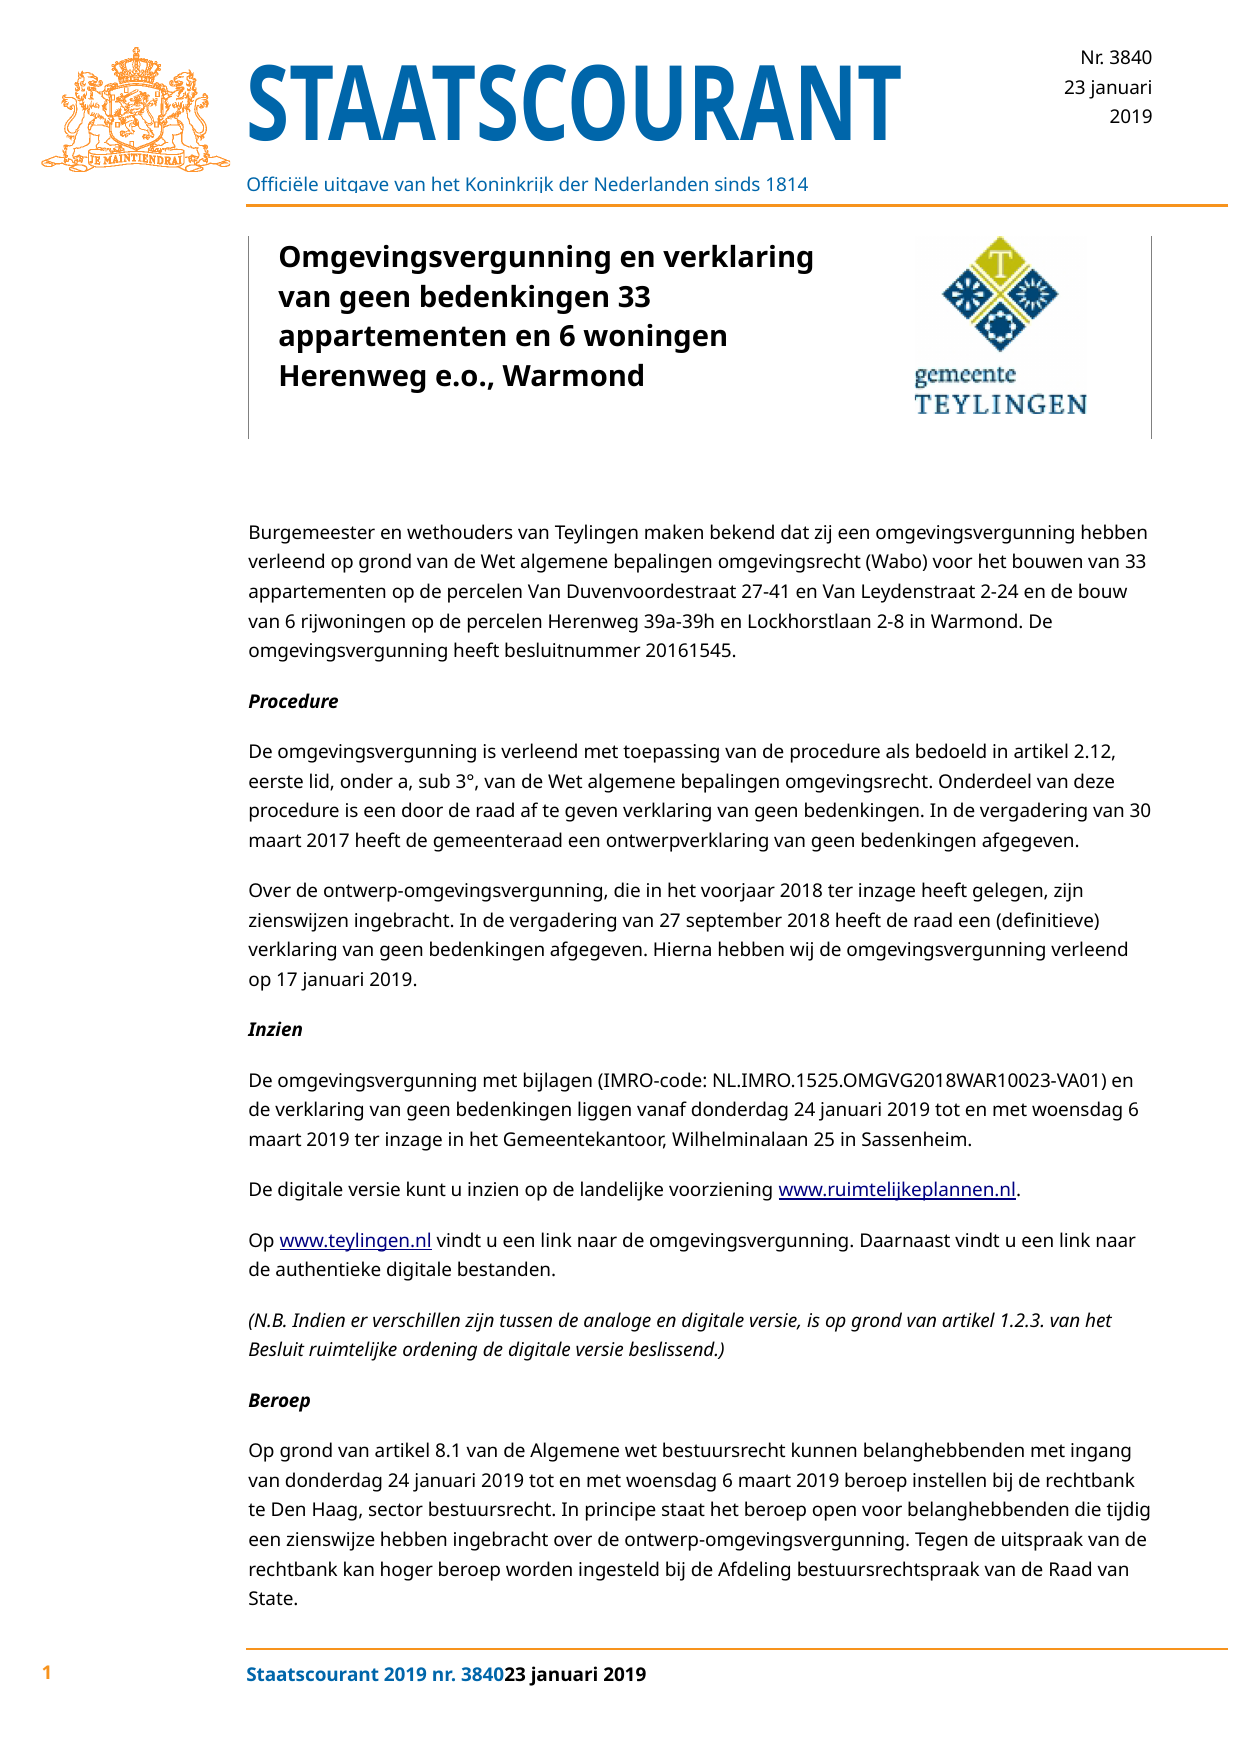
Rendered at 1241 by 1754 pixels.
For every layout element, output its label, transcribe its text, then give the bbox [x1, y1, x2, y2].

text Op grond van artikel 8.1 van de Algemene wet bestuursrecht kunnen belanghebbenden met ingang van donderdag 24 januari 2019 tot en met woensdag 6 maart 2019 beroep instellen bij de rechtbank te Den Haag, sector bestuursrecht. In principe staat het beroep open voor belanghebbenden die tijdig een zienswijze hebben ingebracht over de ontwerp-omgevingsvergunning. Tegen de uitspraak van de rechtbank kan hoger beroep worden ingesteld bij de Afdeling bestuursrechtspraak van de Raad van State. [248, 1437, 1152, 1611]
text Over de ontwerp-omgevingsvergunning, die in het voorjaar 2018 ter inzage heeft gelegen, zijn zienswijzen ingebracht. In de vergadering van 27 september 2018 heeft de raad een (definitieve) verklaring van geen bedenkingen afgegeven. Hierna hebben wij de omgevingsvergunning verleend op 17 januari 2019. [248, 877, 1152, 992]
table_header [1087, 236, 1151, 413]
text De omgevingsvergunning met bijlagen (IMRO-code: NL.IMRO.1525.OMGVG2018WAR10023-VA01) en de verklaring van geen bedenkingen liggen vanaf donderdag 24 januari 2019 tot en met woensdag 6 maart 2019 ter inzage in het Gemeentekantoor, Wilhelminalaan 25 in Sassenheim. [248, 1067, 1152, 1152]
table_header [850, 414, 1151, 439]
text De digitale versie kunt u inzien op de landelijke voorziening www.ruimtelijkeplannen.nl. [248, 1177, 1152, 1202]
table_header Omgevingsvergunning en verklaring van geen bedenkingen 33 appartementen en 6 woningen Herenweg e.o., Warmond [249, 236, 850, 439]
text Beroep [248, 1387, 1152, 1413]
text Burgemeester en wethouders van Teylingen maken bekend dat zij een omgevingsvergunning hebben verleend op grond van de Wet algemene bepalingen omgevingsrecht (Wabo) voor het bouwen van 33 appartementen op de percelen Van Duvenvoordestraat 27-41 en Van Leydenstraat 2-24 en de bouw van 6 rijwoningen op de percelen Herenweg 39a-39h en Lockhorstlaan 2-8 in Warmond. De omgevingsvergunning heeft besluitnummer 20161545. [248, 519, 1152, 663]
text Inzien [248, 1017, 1152, 1042]
picture [914, 236, 1087, 414]
table_header [850, 236, 914, 413]
text (N.B. Indien er verschillen zijn tussen de analoge en digitale versie, is op grond van artikel 1.2.3. van het Besluit ruimtelijke ordening de digitale versie beslissend.) [248, 1307, 1152, 1362]
text Op www.teylingen.nl vindt u een link naar de omgevingsvergunning. Daarnaast vindt u een link naar de authentieke digitale bestanden. [248, 1227, 1152, 1282]
text Procedure [248, 688, 1152, 713]
text De omgevingsvergunning is verleend met toepassing van de procedure als bedoeld in artikel 2.12, eerste lid, onder a, sub 3°, van de Wet algemene bepalingen omgevingsrecht. Onderdeel van deze procedure is een door de raad af te geven verklaring van geen bedenkingen. In de vergadering van 30 maart 2017 heeft de gemeenteraad een ontwerpverklaring van geen bedenkingen afgegeven. [248, 738, 1152, 853]
picture [41, 47, 231, 172]
